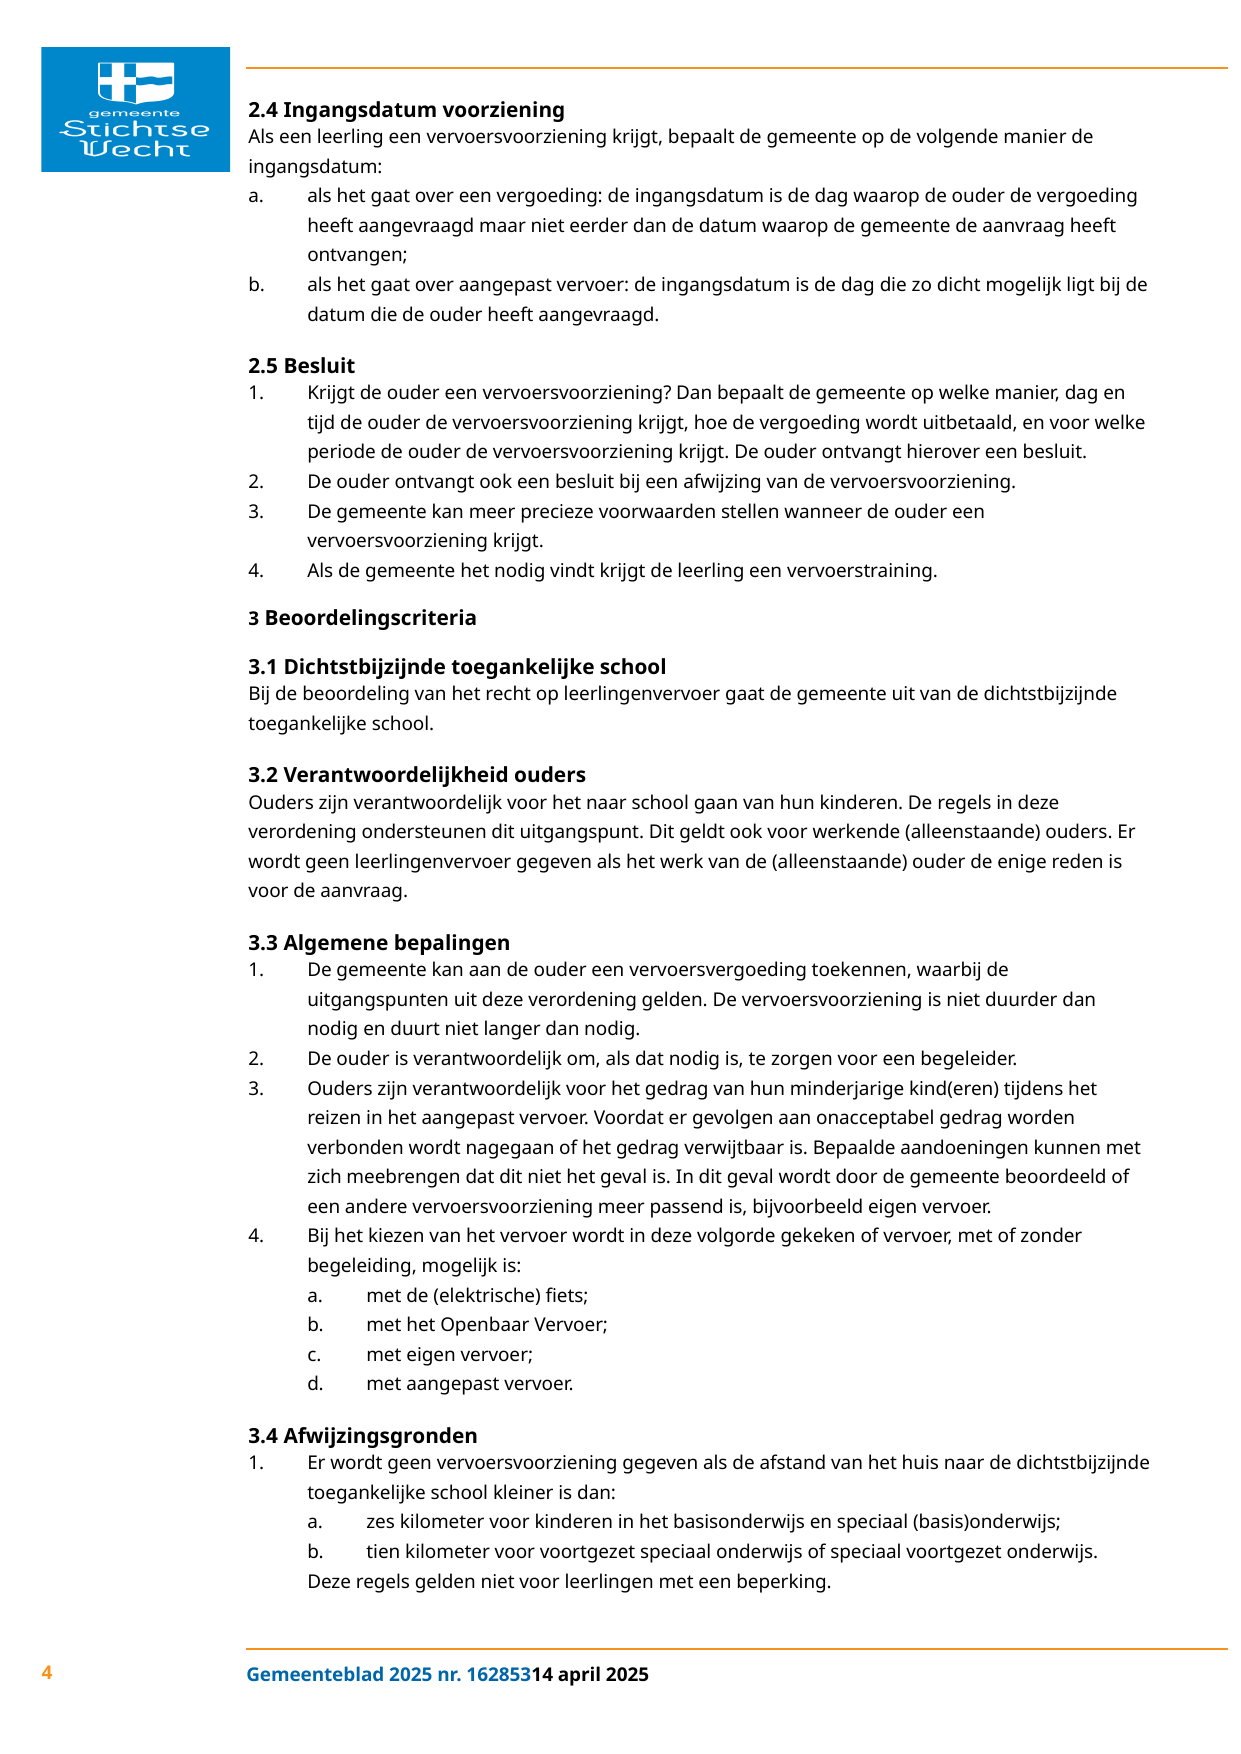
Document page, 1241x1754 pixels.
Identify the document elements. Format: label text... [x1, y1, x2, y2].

picture [99, 63, 135, 101]
text 3.3 Algemene bepalingen [248, 928, 1152, 956]
text Ouders zijn verantwoordelijk voor het naar school gaan van hun kinderen. De regels in deze verordening ondersteunen dit uitgangspunt. Dit geldt ook voor werkende (alleenstaande) ouders. Er wordt geen leerlingenvervoer gegeven als het werk van de (alleenstaande) ouder de enige reden is voor de aanvraag. [248, 789, 1152, 903]
list als het gaat over aangepast vervoer: de ingangsdatum is de dag die zo dicht mogelijk ligt bij de datum die de ouder heeft aangevraagd. [248, 271, 1152, 326]
text 3.4 Afwijzingsgronden [248, 1421, 1152, 1449]
list zes kilometer voor kinderen in het basisonderwijs en speciaal (basis)onderwijs; [307, 1509, 1152, 1534]
list als het gaat over een vergoeding: de ingangsdatum is de dag waarop de ouder de vergoeding heeft aangevraagd maar niet eerder dan de datum waarop de gemeente de aanvraag heeft ontvangen; [248, 182, 1152, 267]
list Krijgt de ouder een vervoersvoorziening? Dan bepaalt de gemeente op welke manier, dag en tijd de ouder de vervoersvoorziening krijgt, hoe de vergoeding wordt uitbetaald, en voor welke periode de ouder de vervoersvoorziening krijgt. De ouder ontvangt hierover een besluit. [248, 379, 1152, 464]
list De gemeente kan aan de ouder een vervoersvergoeding toekennen, waarbij de uitgangspunten uit deze verordening gelden. De vervoersvoorziening is niet duurder dan nodig en duurt niet langer dan nodig. [248, 956, 1152, 1041]
text Bij de beoordeling van het recht op leerlingenvervoer gaat de gemeente uit van de dichtstbijzijnde toegankelijke school. [248, 680, 1152, 736]
list Ouders zijn verantwoordelijk voor het gedrag van hun minderjarige kind(eren) tijdens het reizen in het aangepast vervoer. Voordat er gevolgen aan onacceptabel gedrag worden verbonden wordt nagegaan of het gedrag verwijtbaar is. Bepaalde aandoeningen kunnen met zich meebrengen dat dit niet het geval is. In dit geval wordt door de gemeente beoordeeld of een andere vervoersvoorziening meer passend is, bijvoorbeeld eigen vervoer. [248, 1075, 1152, 1219]
list Als de gemeente het nodig vindt krijgt de leerling een vervoerstraining. [248, 557, 1152, 583]
list De gemeente kan meer precieze voorwaarden stellen wanneer de ouder een vervoersvoorziening krijgt. [248, 498, 1152, 553]
list met eigen vervoer; [307, 1341, 1152, 1367]
text Als een leerling een vervoersvoorziening krijgt, bepaalt de gemeente op de volgende manier de ingangsdatum: [248, 123, 1152, 178]
list met aangepast vervoer. [307, 1371, 1152, 1396]
picture [137, 63, 174, 103]
list met de (elektrische) fiets; [307, 1282, 1152, 1308]
text 3.2 Verantwoordelijkheid ouders [248, 760, 1152, 789]
list Deze regels gelden niet voor leerlingen met een beperking. [248, 1568, 1152, 1593]
list met het Openbaar Vervoer; [307, 1311, 1152, 1337]
text 3.1 Dichtstbijzijnde toegankelijke school [248, 652, 1152, 680]
text 2.5 Besluit [248, 351, 1152, 379]
list Bij het kiezen van het vervoer wordt in deze volgorde gekeken of vervoer, met of zonder begeleiding, mogelijk is: [248, 1223, 1152, 1278]
text 3 Beoordelingscriteria [248, 603, 1152, 631]
text 2.4 Ingangsdatum voorziening [248, 95, 1152, 123]
list Er wordt geen vervoersvoorziening gegeven als de afstand van het huis naar de dichtstbijzijnde toegankelijke school kleiner is dan: [248, 1449, 1152, 1505]
list De ouder is verantwoordelijk om, als dat nodig is, te zorgen voor een begeleider. [248, 1045, 1152, 1071]
list tien kilometer voor voortgezet speciaal onderwijs of speciaal voortgezet onderwijs. [307, 1538, 1152, 1564]
list De ouder ontvangt ook een besluit bij een afwijzing van de vervoersvoorziening. [248, 468, 1152, 494]
